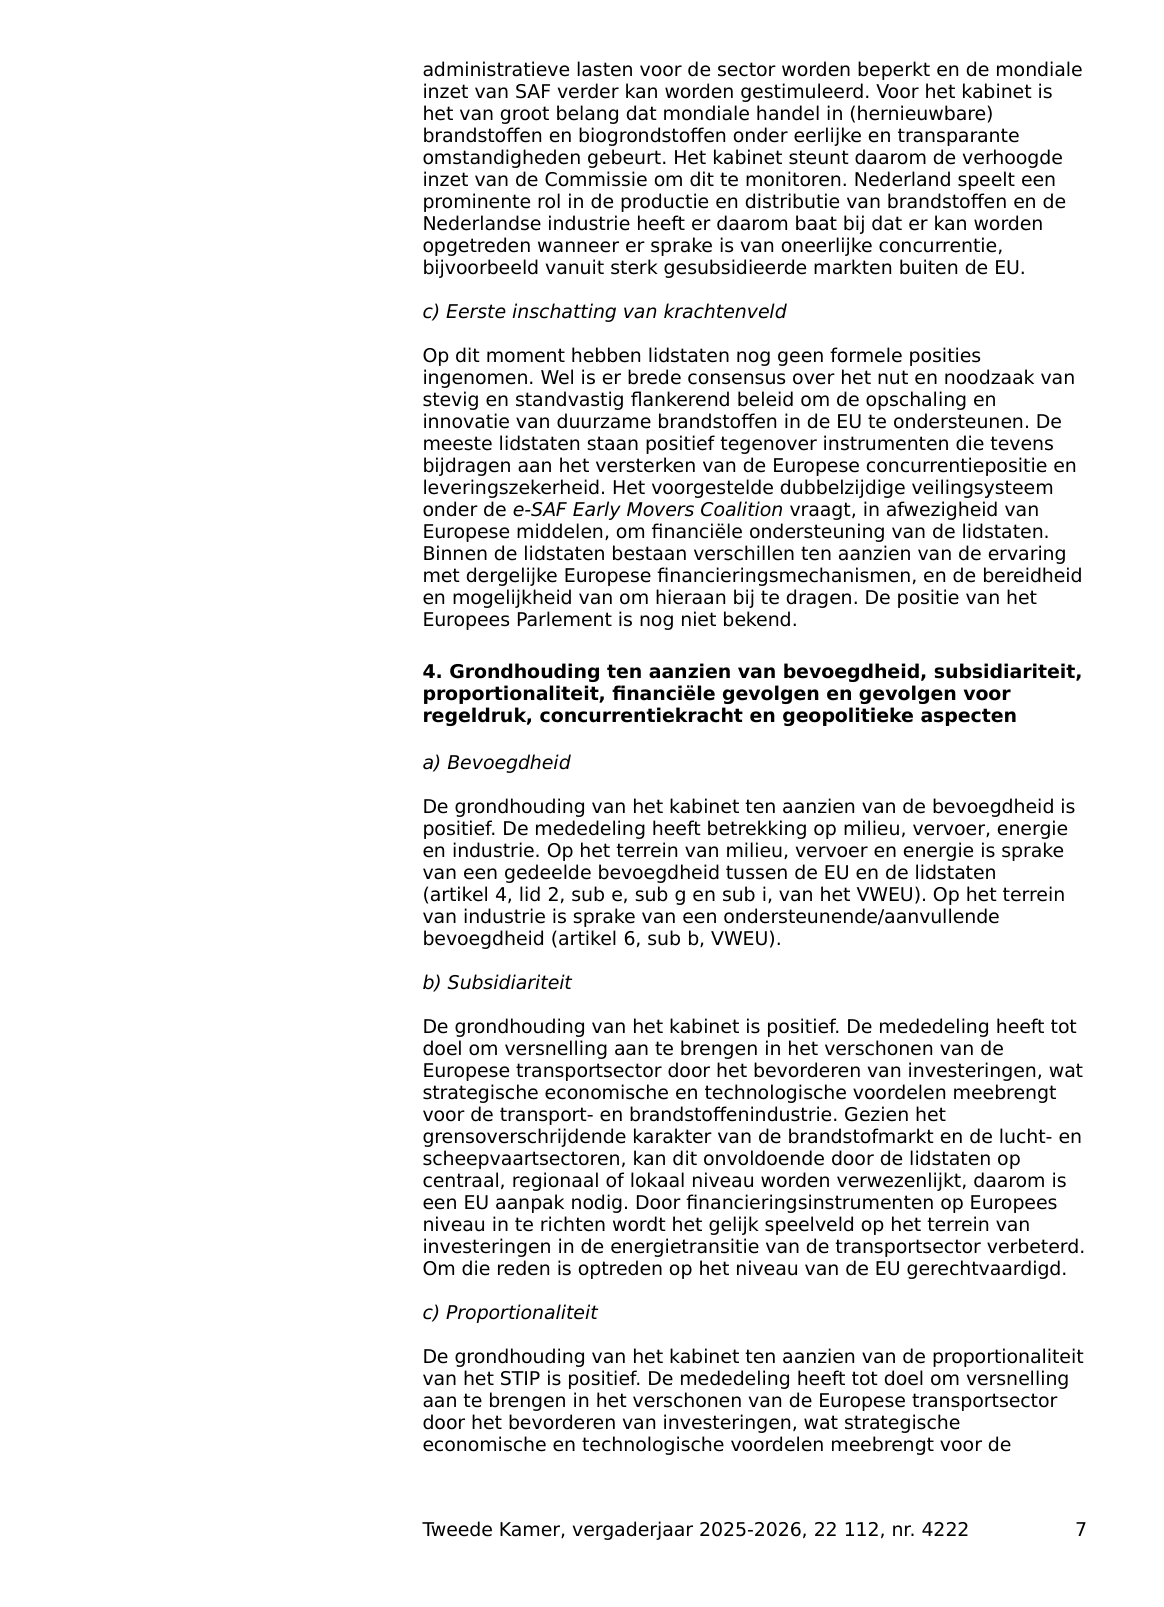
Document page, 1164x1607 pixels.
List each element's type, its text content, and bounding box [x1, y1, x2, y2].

text De grondhouding van het kabinet ten aanzien van de proportionaliteit van het STIP is positief. De mededeling heeft tot doel om versnelling aan te brengen in het verschonen van de Europese transportsector door het bevorderen van investeringen, wat strategische economische en technologische voordelen meebrengt voor de [422, 1346, 1087, 1456]
text De grondhouding van het kabinet is positief. De mededeling heeft tot doel om versnelling aan te brengen in het verschonen van de Europese transportsector door het bevorderen van investeringen, wat strategische economische en technologische voordelen meebrengt voor de transport- en brandstoffenindustrie. Gezien het grensoverschrijdende karakter van de brandstofmarkt en de lucht- en scheepvaartsectoren, kan dit onvoldoende door de lidstaten op centraal, regionaal of lokaal niveau worden verwezenlijkt, daarom is een EU aanpak nodig. Door financieringsinstrumenten op Europees niveau in te richten wordt het gelijk speelveld op het terrein van investeringen in de energietransitie van de transportsector verbeterd. Om die reden is optreden op het niveau van de EU gerechtvaardigd. [422, 1016, 1087, 1280]
text administratieve lasten voor de sector worden beperkt en de mondiale inzet van SAF verder kan worden gestimuleerd. Voor het kabinet is het van groot belang dat mondiale handel in (hernieuwbare) brandstoffen en biogrondstoffen onder eerlijke en transparante omstandigheden gebeurt. Het kabinet steunt daarom de verhoogde inzet van de Commissie om dit te monitoren. Nederland speelt een prominente rol in de productie en distributie van brandstoffen en de Nederlandse industrie heeft er daarom baat bij dat er kan worden opgetreden wanneer er sprake is van oneerlijke concurrentie, bijvoorbeeld vanuit sterk gesubsidieerde markten buiten de EU. [422, 59, 1087, 279]
text De grondhouding van het kabinet ten aanzien van de bevoegdheid is positief. De mededeling heeft betrekking op milieu, vervoer, energie en industrie. Op het terrein van milieu, vervoer en energie is sprake van een gedeelde bevoegdheid tussen de EU en de lidstaten (artikel 4, lid 2, sub e, sub g en sub i, van het VWEU). Op het terrein van industrie is sprake van een ondersteunende/aanvullende bevoegdheid (artikel 6, sub b, VWEU). [422, 796, 1087, 950]
subtitle a) Bevoegdheid [422, 752, 1087, 774]
subtitle b) Subsidiariteit [422, 972, 1087, 994]
text Op dit moment hebben lidstaten nog geen formele posities ingenomen. Wel is er brede consensus over het nut en noodzaak van stevig en standvastig flankerend beleid om de opschaling en innovatie van duurzame brandstoffen in de EU te ondersteunen. De meeste lidstaten staan positief tegenover instrumenten die tevens bijdragen aan het versterken van de Europese concurrentiepositie en leveringszekerheid. Het voorgestelde dubbelzijdige veilingsysteem onder de e-SAF Early Movers Coalition vraagt, in afwezigheid van Europese middelen, om financiële ondersteuning van de lidstaten. Binnen de lidstaten bestaan verschillen ten aanzien van de ervaring met dergelijke Europese financieringsmechanismen, en de bereidheid en mogelijkheid van om hieraan bij te dragen. De positie van het Europees Parlement is nog niet bekend. [422, 345, 1087, 631]
subtitle 4. Grondhouding ten aanzien van bevoegdheid, subsidiariteit, proportionaliteit, financiële gevolgen en gevolgen voor regeldruk, concurrentiekracht en geopolitieke aspecten [422, 661, 1087, 727]
subtitle c) Proportionaliteit [422, 1302, 1087, 1324]
subtitle c) Eerste inschatting van krachtenveld [422, 301, 1087, 323]
